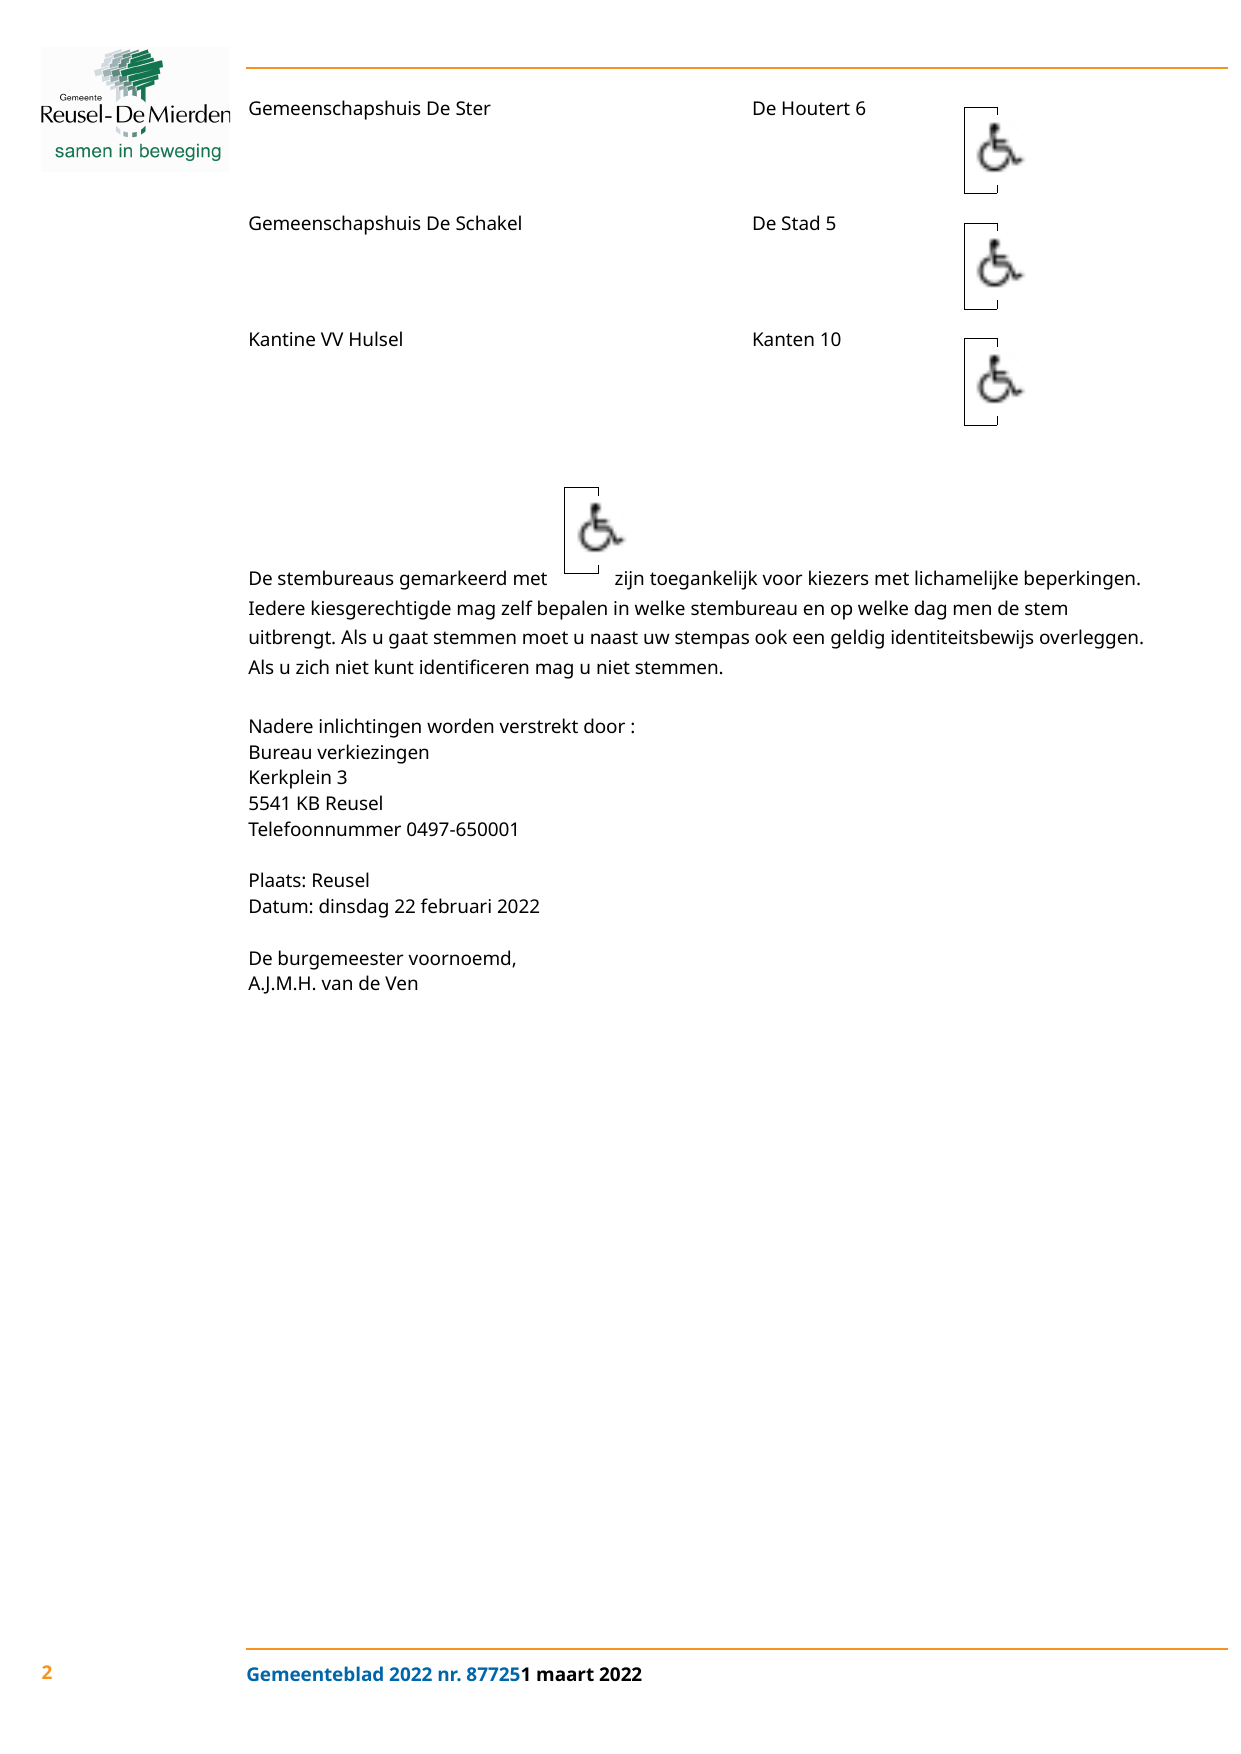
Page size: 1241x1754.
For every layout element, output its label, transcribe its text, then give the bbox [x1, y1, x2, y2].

picture [972, 347, 1032, 416]
table_cell [952, 95, 1152, 211]
picture [972, 231, 1032, 300]
text Datum: dinsdag 22 februari 2022 [248, 893, 1152, 919]
picture [41, 47, 231, 172]
table_cell [552, 95, 752, 211]
text Kerkplein 3 [248, 764, 1152, 790]
picture [972, 115, 1032, 185]
table_cell Gemeenschapshuis De Schakel [248, 211, 552, 326]
text De burgemeester voornoemd, [248, 945, 1152, 970]
table_cell [552, 326, 752, 442]
text Bureau verkiezingen [248, 739, 1152, 764]
text Iedere kiesgerechtigde mag zelf bepalen in welke stembureau en op welke dag men de stem uitbrengt. Als u gaat stemmen moet u naast uw stempas ook een geldig identiteitsbewijs overleggen. Als u zich niet kunt identificeren mag u niet stemmen. [248, 595, 1152, 680]
table_cell De Houtert 6 [752, 95, 952, 211]
text Plaats: Reusel [248, 867, 1152, 893]
text Telefoonnummer 0497-650001 [248, 816, 1152, 842]
table_cell Kanten 10 [752, 326, 952, 442]
table_cell Kantine VV Hulsel [248, 326, 552, 442]
table_cell De Stad 5 [752, 211, 952, 326]
table_cell Gemeenschapshuis De Ster [248, 95, 552, 211]
text A.J.M.H. van de Ven [248, 970, 1152, 996]
text Nadere inlichtingen worden verstrekt door : [248, 713, 1152, 739]
picture [573, 496, 633, 565]
text 5541 KB Reusel [248, 790, 1152, 816]
table_cell [552, 211, 752, 326]
table_cell [952, 211, 1152, 326]
text De stembureaus gemarkeerd met zijn toegankelijk voor kiezers met lichamelijke beperkingen. [248, 475, 1152, 591]
table_cell [952, 326, 1152, 442]
